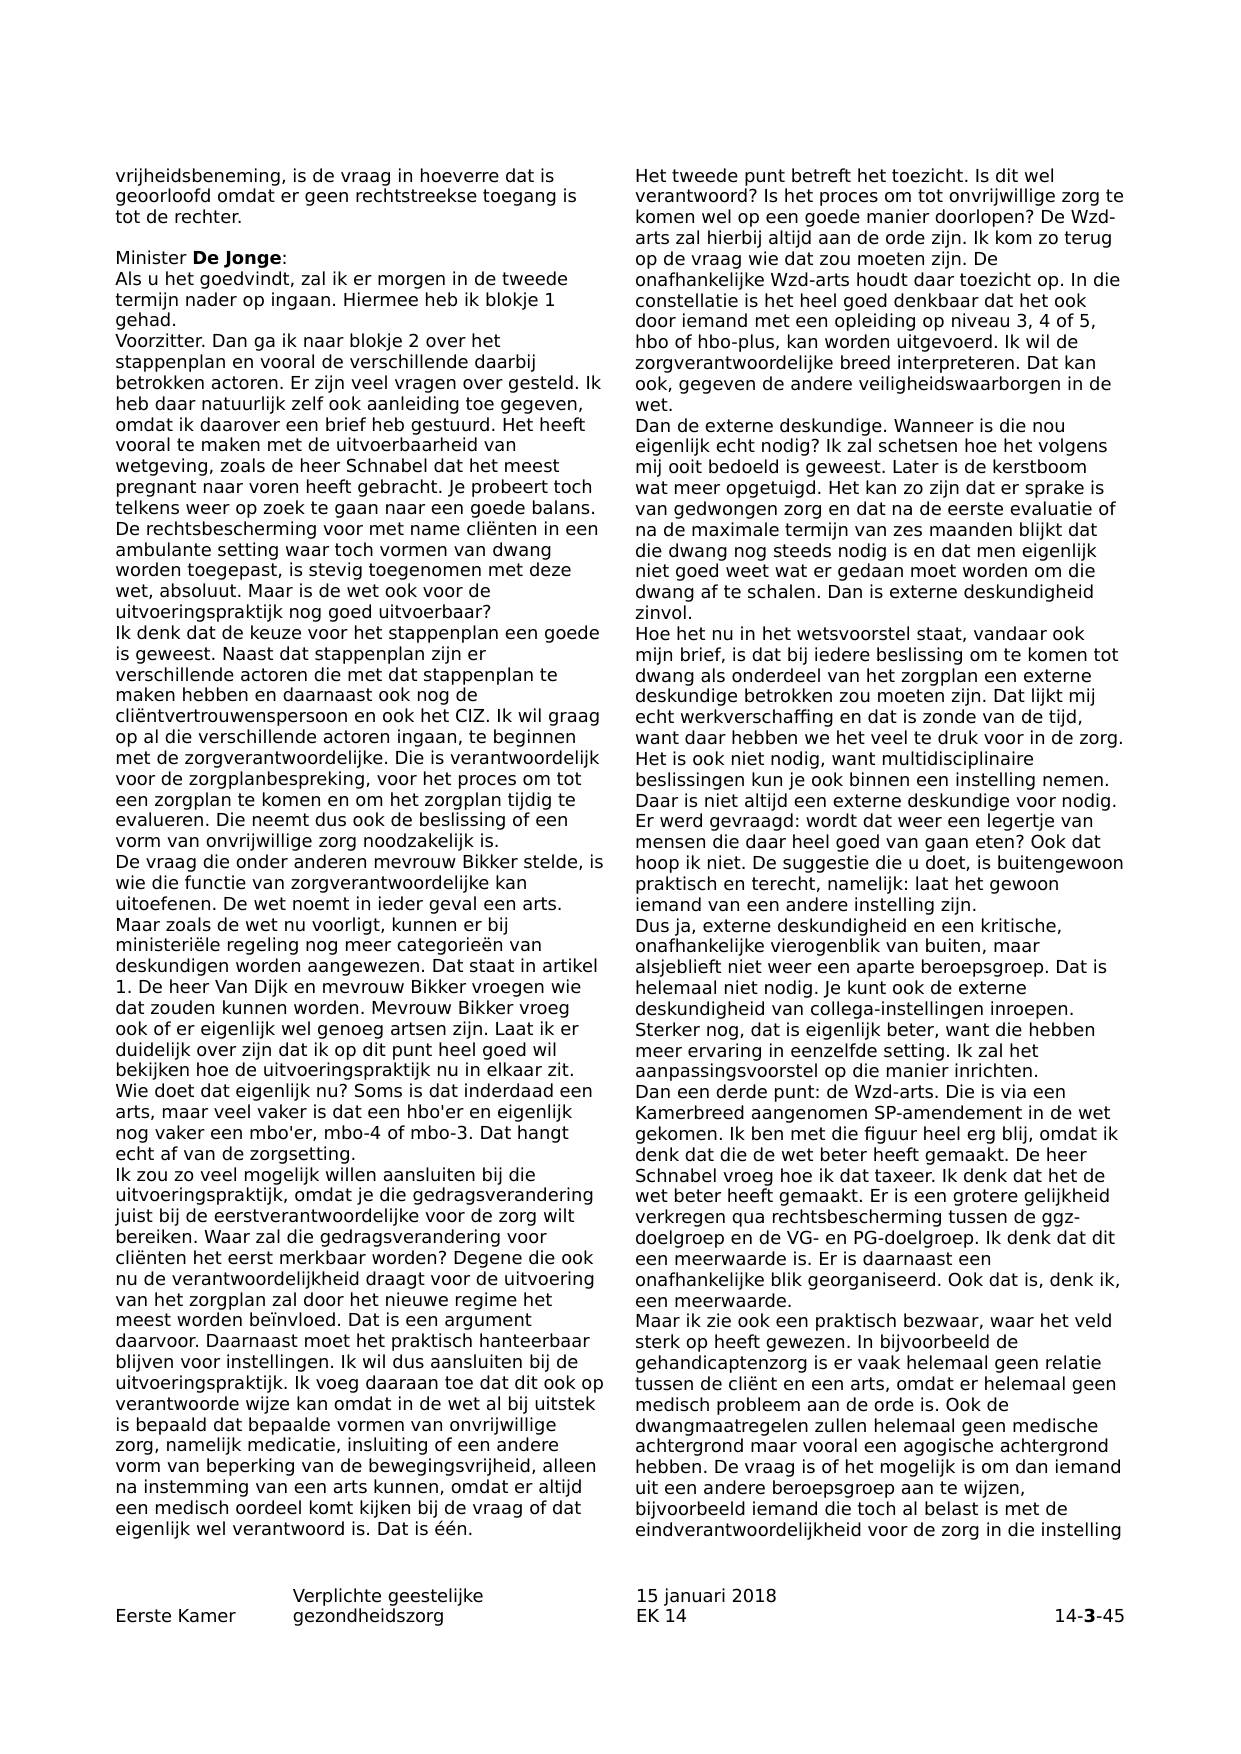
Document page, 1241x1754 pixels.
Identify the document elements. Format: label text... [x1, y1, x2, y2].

text Ik zou zo veel mogelijk willen aansluiten bij die uitvoeringspraktijk, omdat je die gedragsverandering juist bij de eerstverantwoordelijke voor de zorg wilt bereiken. Waar zal die gedragsverandering voor cliënten het eerst merkbaar worden? Degene die ook nu de verantwoordelijkheid draagt voor de uitvoering van het zorgplan zal door het nieuwe regime het meest worden beïnvloed. Dat is een argument daarvoor. Daarnaast moet het praktisch hanteerbaar blijven voor instellingen. Ik wil dus aansluiten bij de uitvoeringspraktijk. Ik voeg daaraan toe dat dit ook op verantwoorde wijze kan omdat in de wet al bij uitstek is bepaald dat bepaalde vormen van onvrijwillige zorg, namelijk medicatie, insluiting of een andere vorm van beperking van de bewegingsvrijheid, alleen na instemming van een arts kunnen, omdat er altijd een medisch oordeel komt kijken bij de vraag of dat eigenlijk wel verantwoord is. Dat is één. [115, 1164, 605, 1539]
text De vraag die onder anderen mevrouw Bikker stelde, is wie die functie van zorgverantwoordelijke kan uitoefenen. De wet noemt in ieder geval een arts. Maar zoals de wet nu voorligt, kunnen er bij ministeriële regeling nog meer categorieën van deskundigen worden aangewezen. Dat staat in artikel 1. De heer Van Dijk en mevrouw Bikker vroegen wie dat zouden kunnen worden. Mevrouw Bikker vroeg ook of er eigenlijk wel genoeg artsen zijn. Laat ik er duidelijk over zijn dat ik op dit punt heel goed wil bekijken hoe de uitvoeringspraktijk nu in elkaar zit. Wie doet dat eigenlijk nu? Soms is dat inderdaad een arts, maar veel vaker is dat een hbo'er en eigenlijk nog vaker een mbo'er, mbo-4 of mbo-3. Dat hangt echt af van de zorgsetting. [115, 852, 605, 1164]
text Minister De Jonge: [115, 248, 605, 268]
text Hoe het nu in het wetsvoorstel staat, vandaar ook mijn brief, is dat bij iedere beslissing om te komen tot dwang als onderdeel van het zorgplan een externe deskundige betrokken zou moeten zijn. Dat lijkt mij echt werkverschaffing en dat is zonde van de tijd, want daar hebben we het veel te druk voor in de zorg. Het is ook niet nodig, want multidisciplinaire beslissingen kun je ook binnen een instelling nemen. Daar is niet altijd een externe deskundige voor nodig. [635, 624, 1125, 811]
text Als u het goedvindt, zal ik er morgen in de tweede termijn nader op ingaan. Hiermee heb ik blokje 1 gehad. [115, 268, 605, 331]
text Dus ja, externe deskundigheid en een kritische, onafhankelijke vierogenblik van buiten, maar alsjeblieft niet weer een aparte beroepsgroep. Dat is helemaal niet nodig. Je kunt ook de externe deskundigheid van collega-instellingen inroepen. Sterker nog, dat is eigenlijk beter, want die hebben meer ervaring in eenzelfde setting. Ik zal het aanpassingsvoorstel op die manier inrichten. [635, 915, 1125, 1082]
text vrijheidsbeneming, is de vraag in hoeverre dat is geoorloofd omdat er geen rechtstreekse toegang is tot de rechter. [115, 165, 605, 228]
text Het tweede punt betreft het toezicht. Is dit wel verantwoord? Is het proces om tot onvrijwillige zorg te komen wel op een goede manier doorlopen? De Wzd-arts zal hierbij altijd aan de orde zijn. Ik kom zo terug op de vraag wie dat zou moeten zijn. De onafhankelijke Wzd-arts houdt daar toezicht op. In die constellatie is het heel goed denkbaar dat het ook door iemand met een opleiding op niveau 3, 4 of 5, hbo of hbo-plus, kan worden uitgevoerd. Ik wil de zorgverantwoordelijke breed interpreteren. Dat kan ook, gegeven de andere veiligheidswaarborgen in de wet. [635, 165, 1125, 415]
text Dan de externe deskundige. Wanneer is die nou eigenlijk echt nodig? Ik zal schetsen hoe het volgens mij ooit bedoeld is geweest. Later is de kerstboom wat meer opgetuigd. Het kan zo zijn dat er sprake is van gedwongen zorg en dat na de eerste evaluatie of na de maximale termijn van zes maanden blijkt dat die dwang nog steeds nodig is en dat men eigenlijk niet goed weet wat er gedaan moet worden om die dwang af te schalen. Dan is externe deskundigheid zinvol. [635, 415, 1125, 624]
text Er werd gevraagd: wordt dat weer een legertje van mensen die daar heel goed van gaan eten? Ook dat hoop ik niet. De suggestie die u doet, is buitengewoon praktisch en terecht, namelijk: laat het gewoon iemand van een andere instelling zijn. [635, 811, 1125, 915]
text Voorzitter. Dan ga ik naar blokje 2 over het stappenplan en vooral de verschillende daarbij betrokken actoren. Er zijn veel vragen over gesteld. Ik heb daar natuurlijk zelf ook aanleiding toe gegeven, omdat ik daarover een brief heb gestuurd. Het heeft vooral te maken met de uitvoerbaarheid van wetgeving, zoals de heer Schnabel dat het meest pregnant naar voren heeft gebracht. Je probeert toch telkens weer op zoek te gaan naar een goede balans. De rechtsbescherming voor met name cliënten in een ambulante setting waar toch vormen van dwang worden toegepast, is stevig toegenomen met deze wet, absoluut. Maar is de wet ook voor de uitvoeringspraktijk nog goed uitvoerbaar? [115, 331, 605, 623]
text Maar ik zie ook een praktisch bezwaar, waar het veld sterk op heeft gewezen. In bijvoorbeeld de gehandicaptenzorg is er vaak helemaal geen relatie tussen de cliënt en een arts, omdat er helemaal geen medisch probleem aan de orde is. Ook de dwangmaatregelen zullen helemaal geen medische achtergrond maar vooral een agogische achtergrond hebben. De vraag is of het mogelijk is om dan iemand uit een andere beroepsgroep aan te wijzen, bijvoorbeeld iemand die toch al belast is met de eindverantwoordelijkheid voor de zorg in die instelling [635, 1311, 1125, 1540]
text Ik denk dat de keuze voor het stappenplan een goede is geweest. Naast dat stappenplan zijn er verschillende actoren die met dat stappenplan te maken hebben en daarnaast ook nog de cliëntvertrouwenspersoon en ook het CIZ. Ik wil graag op al die verschillende actoren ingaan, te beginnen met de zorgverantwoordelijke. Die is verantwoordelijk voor de zorgplanbespreking, voor het proces om tot een zorgplan te komen en om het zorgplan tijdig te evalueren. Die neemt dus ook de beslissing of een vorm van onvrijwillige zorg noodzakelijk is. [115, 623, 605, 852]
text Dan een derde punt: de Wzd-arts. Die is via een Kamerbreed aangenomen SP-amendement in de wet gekomen. Ik ben met die figuur heel erg blij, omdat ik denk dat die de wet beter heeft gemaakt. De heer Schnabel vroeg hoe ik dat taxeer. Ik denk dat het de wet beter heeft gemaakt. Er is een grotere gelijkheid verkregen qua rechtsbescherming tussen de ggz-doelgroep en de VG- en PG-doelgroep. Ik denk dat dit een meerwaarde is. Er is daarnaast een onafhankelijke blik georganiseerd. Ook dat is, denk ik, een meerwaarde. [635, 1082, 1125, 1311]
